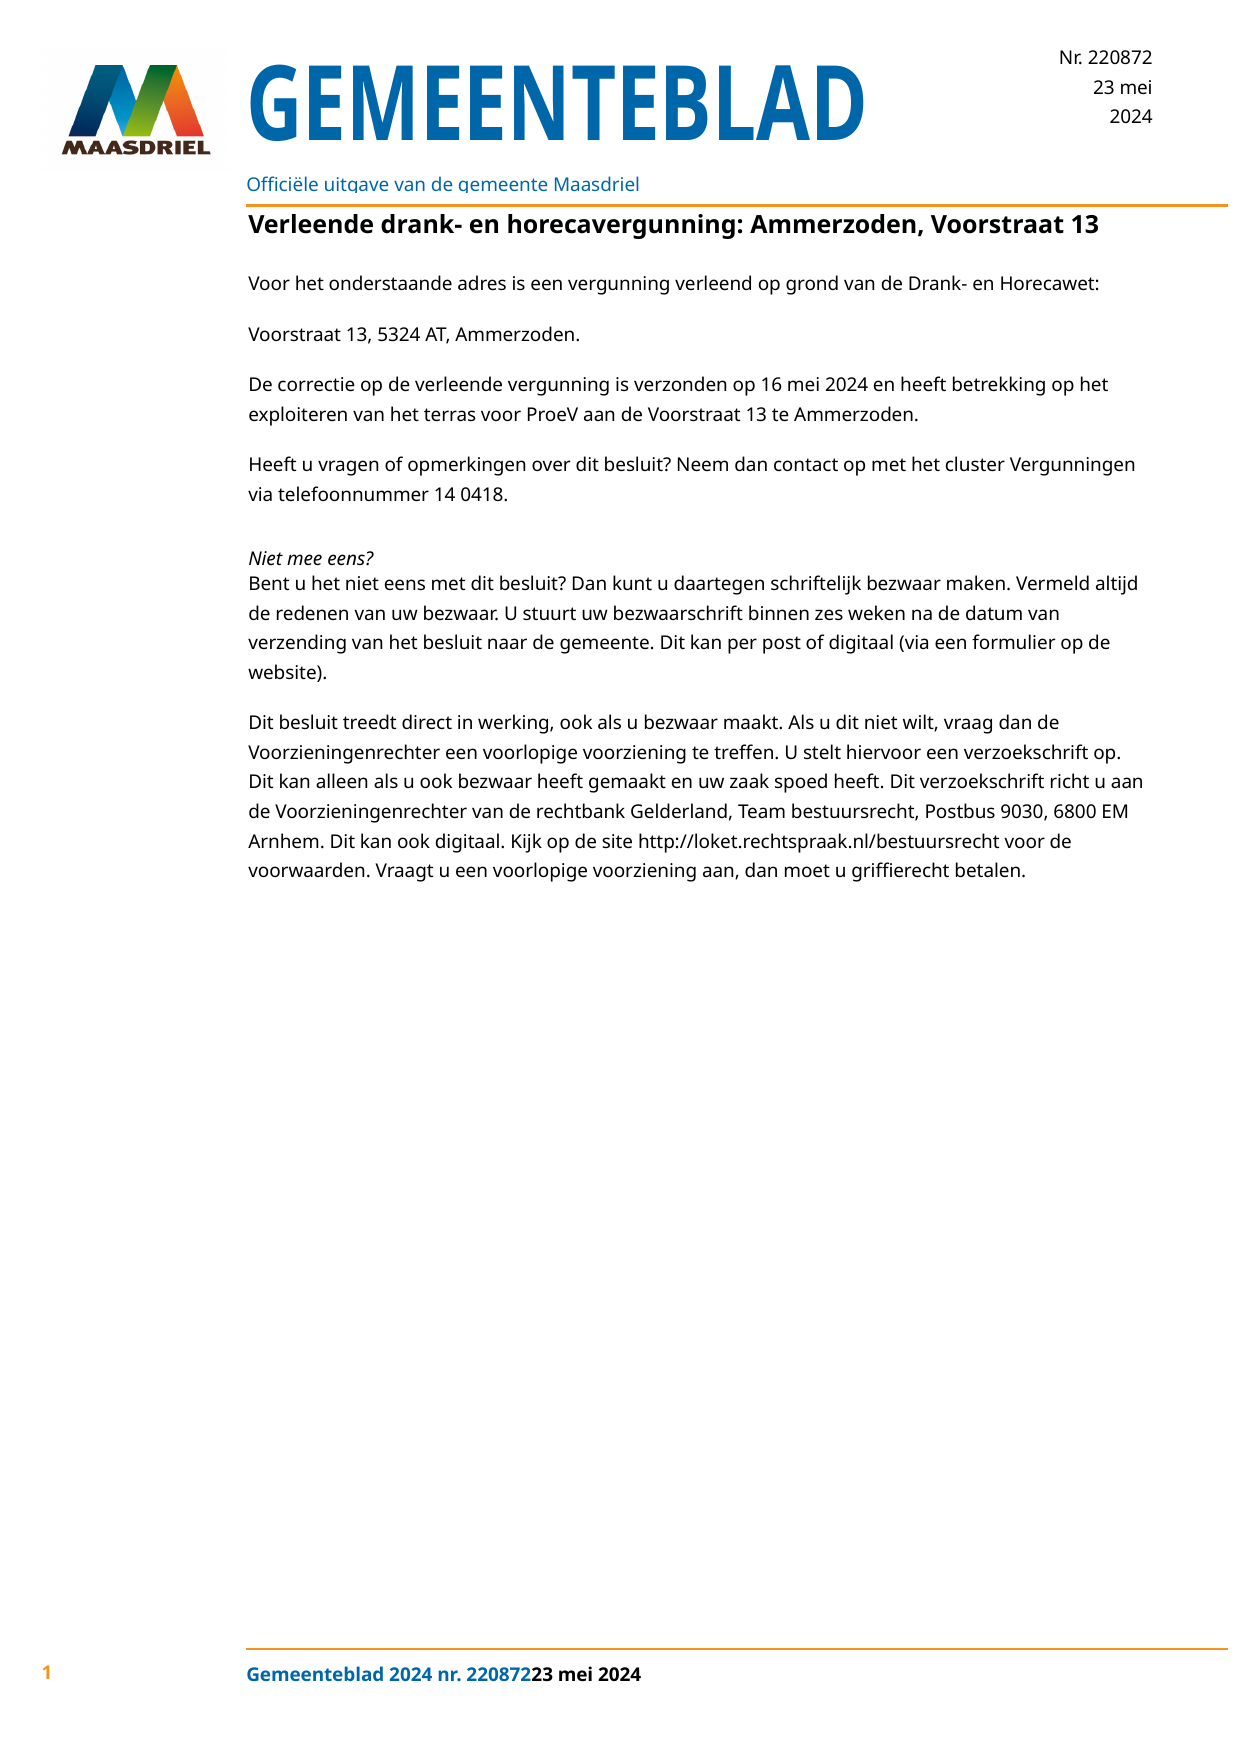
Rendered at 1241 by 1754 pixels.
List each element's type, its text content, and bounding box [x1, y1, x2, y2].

text Dit besluit treedt direct in werking, ook als u bezwaar maakt. Als u dit niet wilt, vraag dan de Voorzieningenrechter een voorlopige voorziening te treffen. U stelt hiervoor een verzoekschrift op. Dit kan alleen als u ook bezwaar heeft gemaakt en uw zaak spoed heeft. Dit verzoekschrift richt u aan de Voorzieningenrechter van de rechtbank Gelderland, Team bestuursrecht, Postbus 9030, 6800 EM Arnhem. Dit kan ook digitaal. Kijk op de site http://loket.rechtspraak.nl/bestuursrecht voor de voorwaarden. Vraagt u een voorlopige voorziening aan, dan moet u griffierecht betalen. [248, 709, 1152, 883]
text Niet mee eens? [248, 545, 1152, 570]
text Verleende drank- en horecavergunning: Ammerzoden, Voorstraat 13 [248, 207, 1152, 241]
text Voor het onderstaande adres is een vergunning verleend op grond van de Drank- en Horecawet: [248, 270, 1152, 296]
text Bent u het niet eens met dit besluit? Dan kunt u daartegen schriftelijk bezwaar maken. Vermeld altijd de redenen van uw bezwaar. U stuurt uw bezwaarschrift binnen zes weken na de datum van verzending van het besluit naar de gemeente. Dit kan per post of digitaal (via een formulier op de website). [248, 570, 1152, 685]
text Heeft u vragen of opmerkingen over dit besluit? Neem dan contact op met het cluster Vergunningen via telefoonnummer 14 0418. [248, 451, 1152, 506]
text De correctie op de verleende vergunning is verzonden op 16 mei 2024 en heeft betrekking op het exploiteren van het terras voor ProeV aan de Voorstraat 13 te Ammerzoden. [248, 371, 1152, 426]
picture [41, 47, 231, 172]
text Voorstraat 13, 5324 AT, Ammerzoden. [248, 321, 1152, 346]
